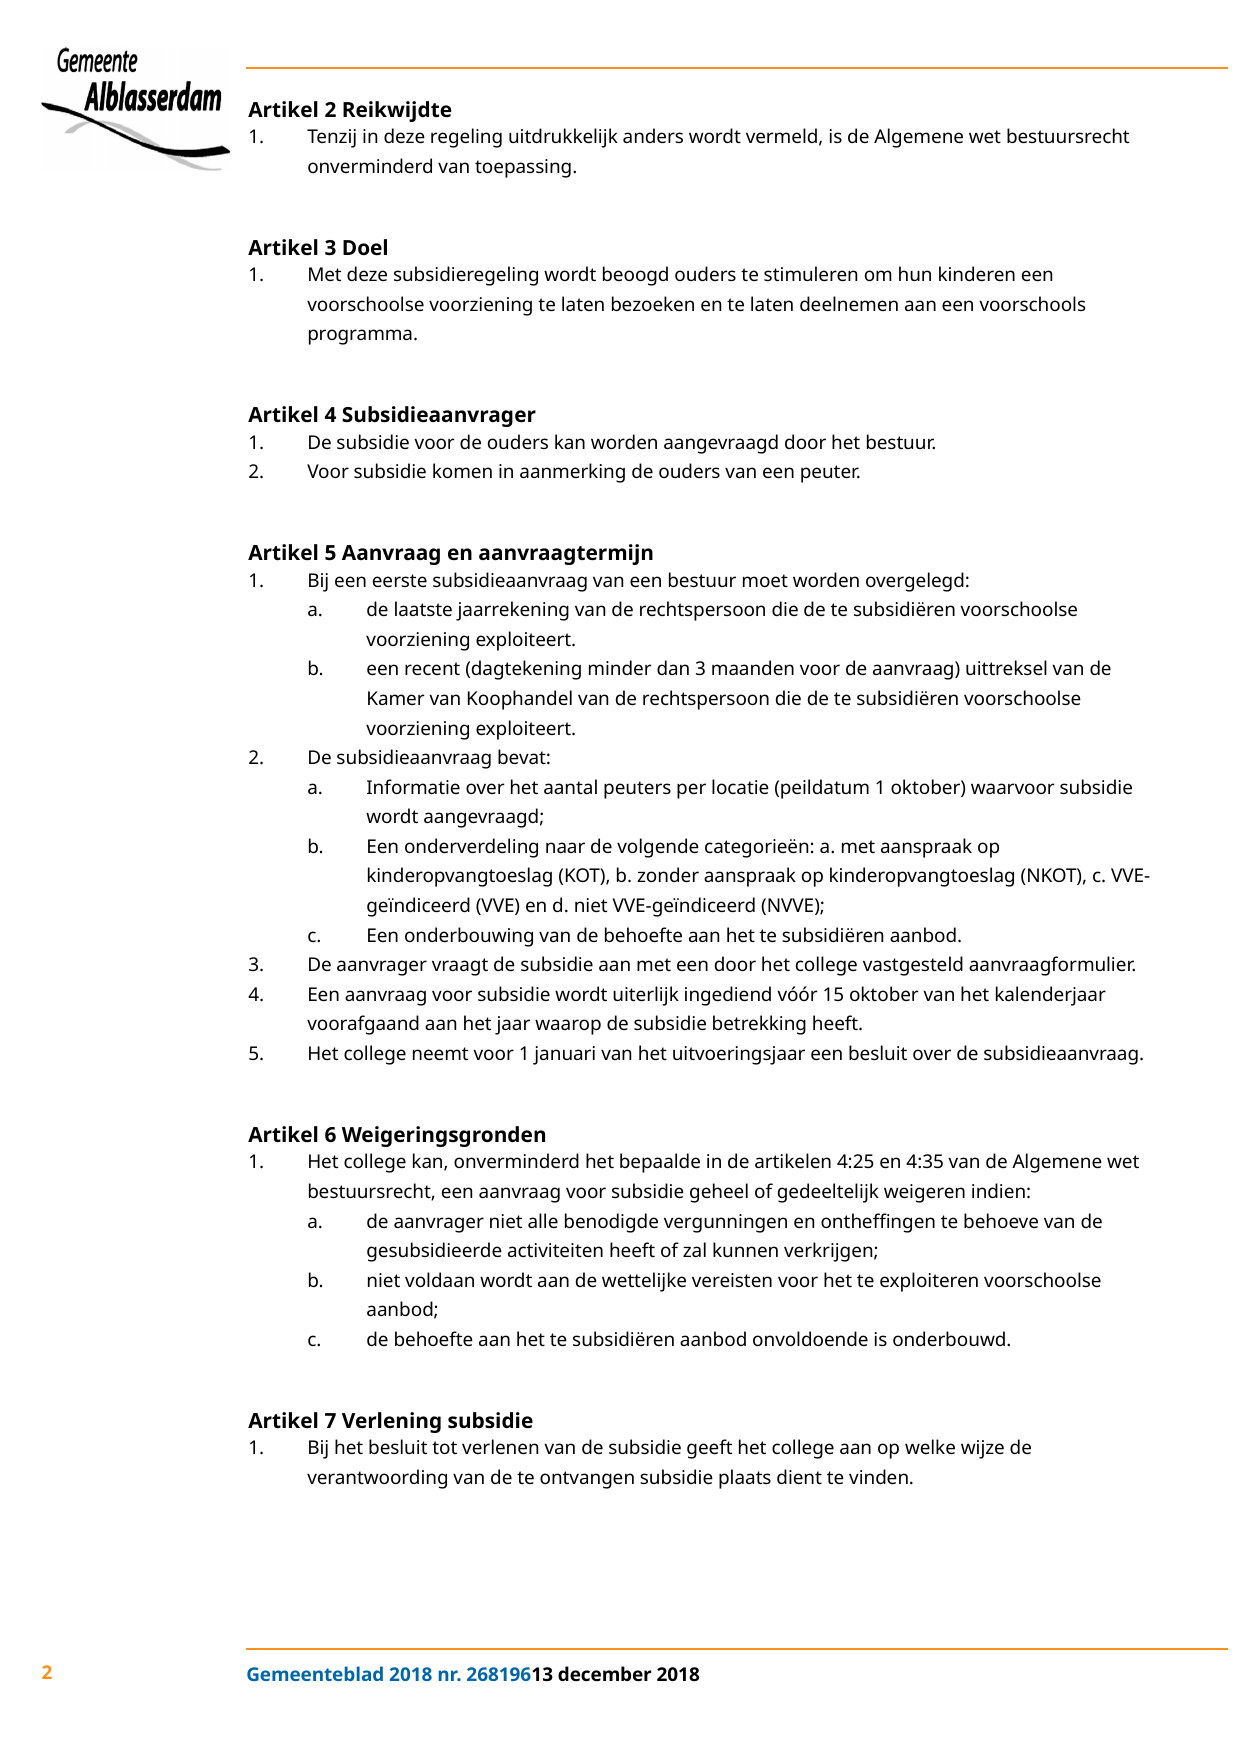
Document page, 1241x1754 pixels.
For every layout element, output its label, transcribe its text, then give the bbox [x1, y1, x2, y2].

list een recent (dagtekening minder dan 3 maanden voor de aanvraag) uittreksel van de Kamer van Koophandel van de rechtspersoon die de te subsidiëren voorschoolse voorziening exploiteert. [307, 656, 1152, 741]
text Artikel 7 Verlening subsidie [248, 1406, 1152, 1434]
list Voor subsidie komen in aanmerking de ouders van een peuter. [248, 458, 1152, 484]
list Informatie over het aantal peuters per locatie (peildatum 1 oktober) waarvoor subsidie wordt aangevraagd; [307, 774, 1152, 829]
text Artikel 5 Aanvraag en aanvraagtermijn [248, 538, 1152, 567]
list Tenzij in deze regeling uitdrukkelijk anders wordt vermeld, is de Algemene wet bestuursrecht onverminderd van toepassing. [248, 123, 1152, 178]
list Bij het besluit tot verlenen van de subsidie geeft het college aan op welke wijze de verantwoording van de te ontvangen subsidie plaats dient te vinden. [248, 1434, 1152, 1490]
list Met deze subsidieregeling wordt beoogd ouders te stimuleren om hun kinderen een voorschoolse voorziening te laten bezoeken en te laten deelnemen aan een voorschools programma. [248, 261, 1152, 346]
list Het college neemt voor 1 januari van het uitvoeringsjaar een besluit over de subsidieaanvraag. [248, 1040, 1152, 1066]
list niet voldaan wordt aan de wettelijke vereisten voor het te exploiteren voorschoolse aanbod; [307, 1267, 1152, 1322]
list de behoefte aan het te subsidiëren aanbod onvoldoende is onderbouwd. [307, 1326, 1152, 1352]
text Artikel 2 Reikwijdte [248, 95, 1152, 123]
list Een onderbouwing van de behoefte aan het te subsidiëren aanbod. [307, 922, 1152, 948]
picture [41, 47, 231, 172]
list de aanvrager niet alle benodigde vergunningen en ontheffingen te behoeve van de gesubsidieerde activiteiten heeft of zal kunnen verkrijgen; [307, 1208, 1152, 1263]
text Artikel 4 Subsidieaanvrager [248, 400, 1152, 429]
list Het college kan, onverminderd het bepaalde in de artikelen 4:25 en 4:35 van de Algemene wet bestuursrecht, een aanvraag voor subsidie geheel of gedeeltelijk weigeren indien: [248, 1149, 1152, 1204]
list De subsidie voor de ouders kan worden aangevraagd door het bestuur. [248, 429, 1152, 454]
list De aanvrager vraagt de subsidie aan met een door het college vastgesteld aanvraagformulier. [248, 951, 1152, 977]
text Artikel 6 Weigeringsgronden [248, 1120, 1152, 1149]
text Artikel 3 Doel [248, 233, 1152, 261]
list Een onderverdeling naar de volgende categorieën: a. met aanspraak op kinderopvangtoeslag (KOT), b. zonder aanspraak op kinderopvangtoeslag (NKOT), c. VVE-geïndiceerd (VVE) en d. niet VVE-geïndiceerd (NVVE); [307, 833, 1152, 918]
list Een aanvraag voor subsidie wordt uiterlijk ingediend vóór 15 oktober van het kalenderjaar voorafgaand aan het jaar waarop de subsidie betrekking heeft. [248, 981, 1152, 1036]
list de laatste jaarrekening van de rechtspersoon die de te subsidiëren voorschoolse voorziening exploiteert. [307, 596, 1152, 652]
list De subsidieaanvraag bevat: [248, 744, 1152, 770]
list Bij een eerste subsidieaanvraag van een bestuur moet worden overgelegd: [248, 567, 1152, 593]
